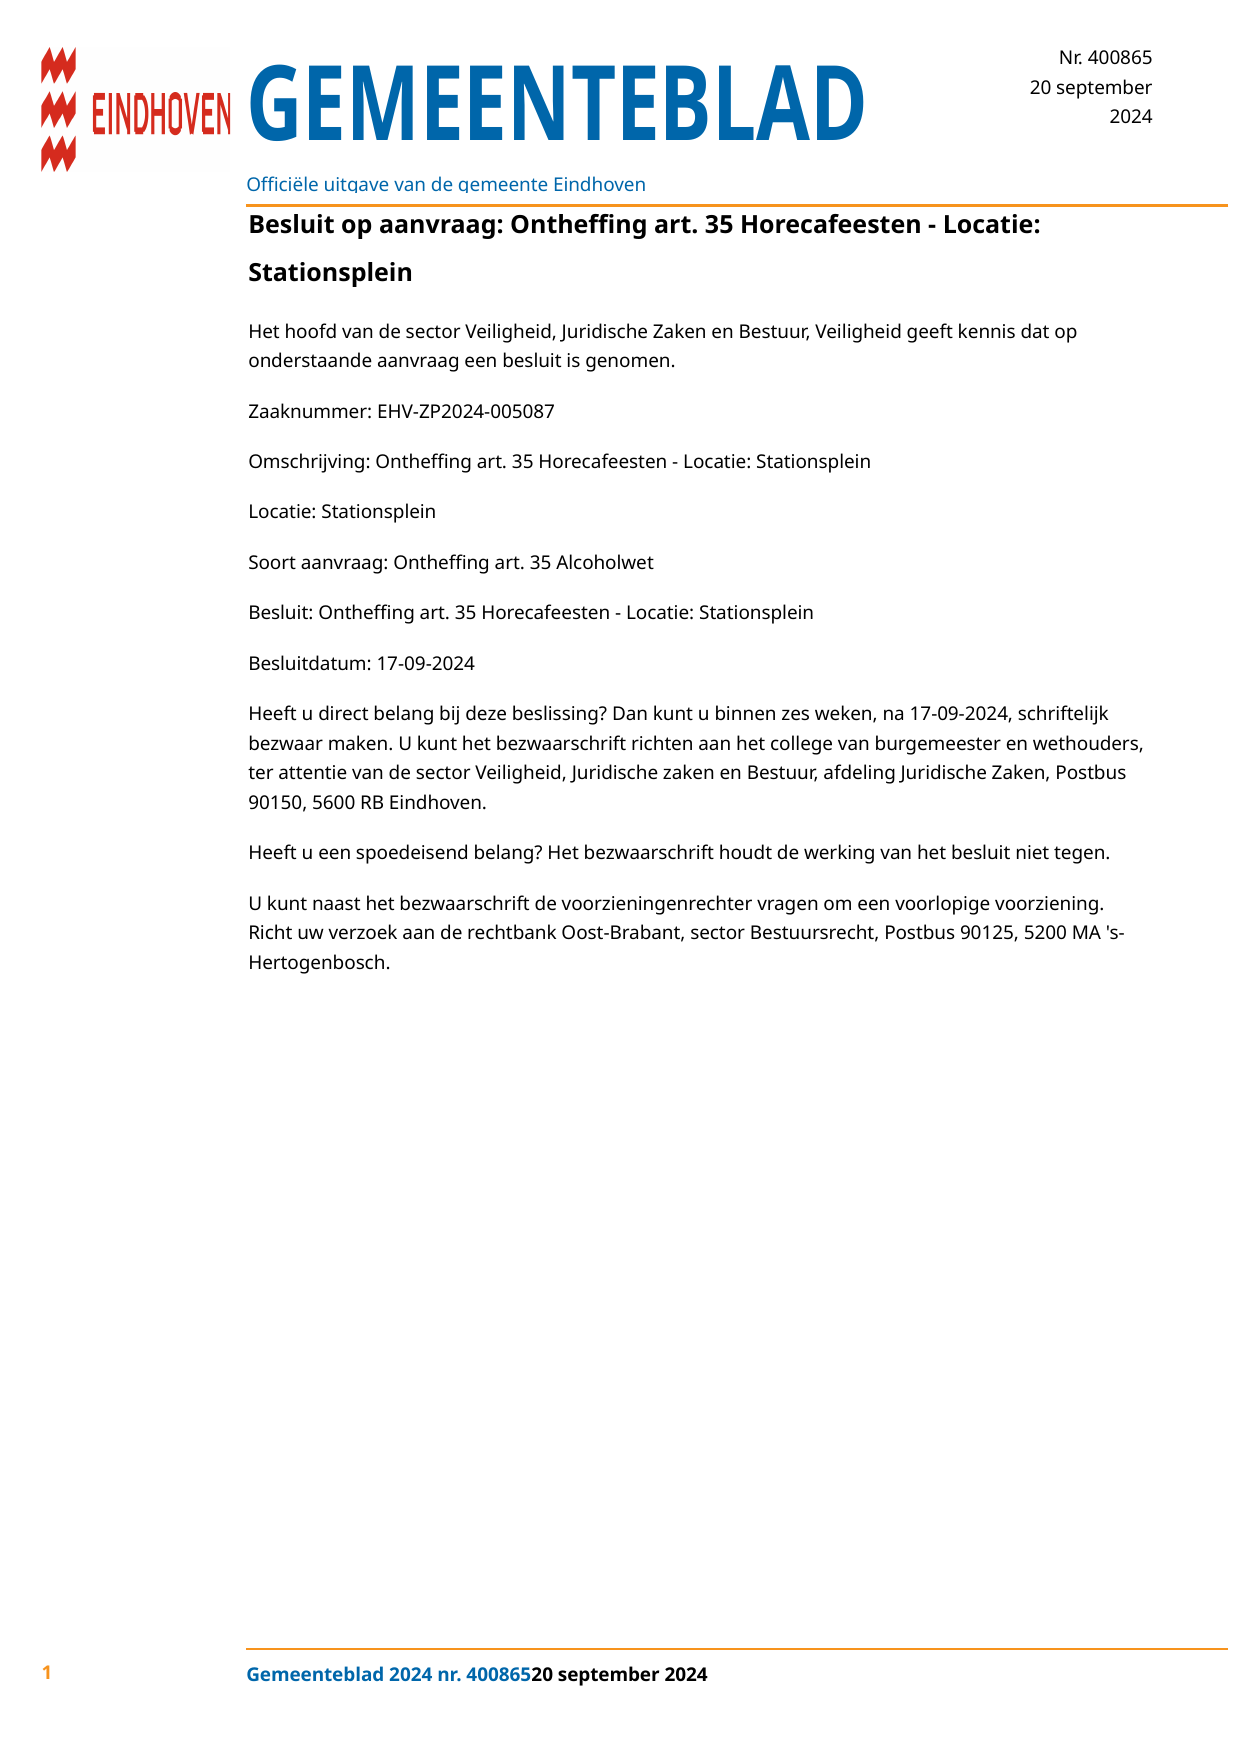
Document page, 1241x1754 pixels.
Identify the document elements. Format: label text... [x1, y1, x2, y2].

text Omschrijving: Ontheffing art. 35 Horecafeesten - Locatie: Stationsplein [248, 448, 1152, 474]
text Locatie: Stationsplein [248, 499, 1152, 524]
text Het hoofd van de sector Veiligheid, Juridische Zaken en Bestuur, Veiligheid geeft kennis dat op onderstaande aanvraag een besluit is genomen. [248, 318, 1152, 373]
text Besluit op aanvraag: Ontheffing art. 35 Horecafeesten - Locatie: Stationsplein [248, 207, 1152, 288]
text Heeft u een spoedeisend belang? Het bezwaarschrift houdt de werking van het besluit niet tegen. [248, 839, 1152, 865]
text Soort aanvraag: Ontheffing art. 35 Alcoholwet [248, 549, 1152, 575]
text Heeft u direct belang bij deze beslissing? Dan kunt u binnen zes weken, na 17-09-2024, schriftelijk bezwaar maken. U kunt het bezwaarschrift richten aan het college van burgemeester en wethouders, ter attentie van de sector Veiligheid, Juridische zaken en Bestuur, afdeling Juridische Zaken, Postbus 90150, 5600 RB Eindhoven. [248, 700, 1152, 815]
text U kunt naast het bezwaarschrift de voorzieningenrechter vragen om een voorlopige voorziening. Richt uw verzoek aan de rechtbank Oost-Brabant, sector Bestuursrecht, Postbus 90125, 5200 MA 's-Hertogenbosch. [248, 890, 1152, 975]
text Besluitdatum: 17-09-2024 [248, 650, 1152, 676]
text Besluit: Ontheffing art. 35 Horecafeesten - Locatie: Stationsplein [248, 599, 1152, 625]
picture [41, 47, 231, 172]
text Zaaknummer: EHV-ZP2024-005087 [248, 398, 1152, 424]
